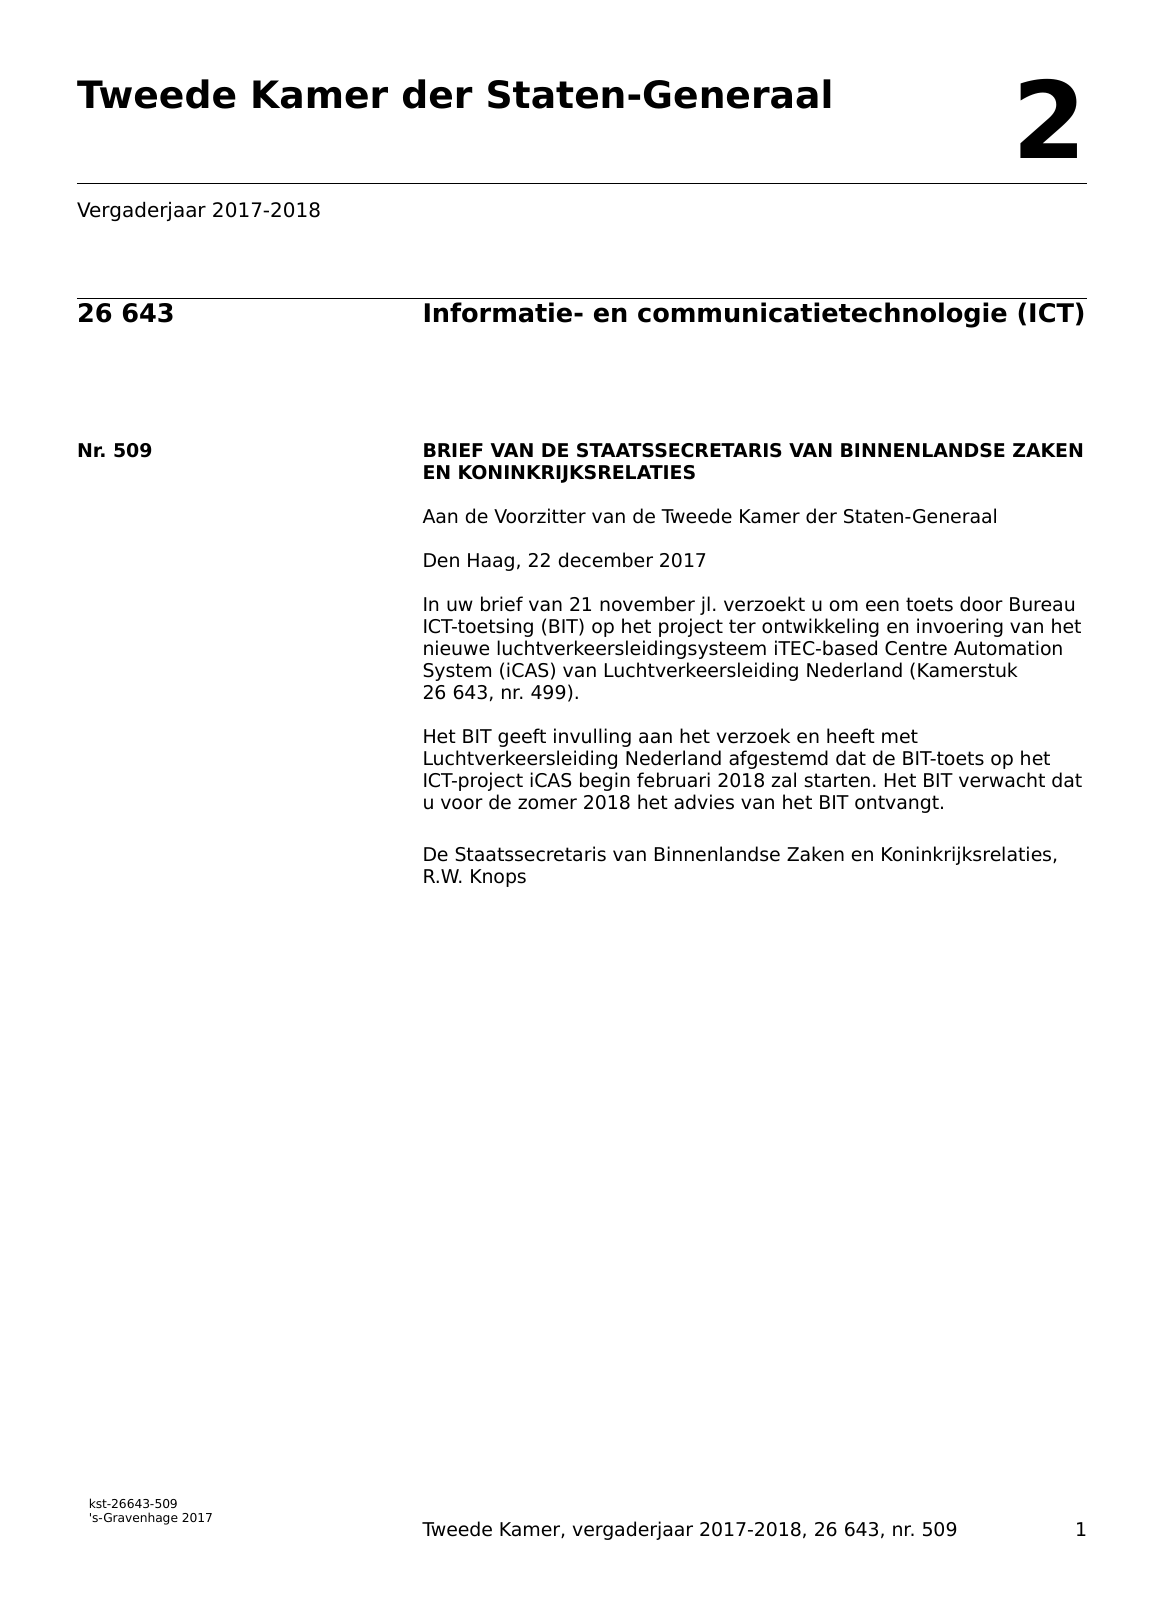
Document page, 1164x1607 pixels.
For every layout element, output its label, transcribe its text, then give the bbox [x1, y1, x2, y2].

text 's-Gravenhage 2017 [88, 1511, 323, 1525]
table_header Tweede Kamer der Staten-Generaal [77, 59, 886, 183]
text In uw brief van 21 november jl. verzoekt u om een toets door Bureau ICT-toetsing (BIT) op het project ter ontwikkeling en invoering van het nieuwe luchtverkeersleidingsysteem iTEC-based Centre Automation System (iCAS) van Luchtverkeersleiding Nederland (Kamerstuk 26 643, nr. 499). [422, 594, 1087, 704]
subtitle Nr. 509 BRIEF VAN DE STAATSSECRETARIS VAN BINNENLANDSE ZAKEN EN KONINKRIJKSRELATIES [77, 440, 1087, 484]
text Den Haag, 22 december 2017 [422, 550, 1087, 572]
subtitle 26 643 Informatie- en communicatietechnologie (ICT) [77, 299, 1087, 329]
text Het BIT geeft invulling aan het verzoek en heeft met Luchtverkeersleiding Nederland afgestemd dat de BIT-toets op het ICT-project iCAS begin februari 2018 zal starten. Het BIT verwacht dat u voor de zomer 2018 het advies van het BIT ontvangt. [422, 726, 1087, 814]
table_header 2 [886, 59, 1087, 183]
text kst-26643-509 [88, 1497, 323, 1511]
text Aan de Voorzitter van de Tweede Kamer der Staten-Generaal [422, 506, 1087, 528]
table_cell Vergaderjaar 2017-2018 [77, 184, 1087, 298]
text De Staatssecretaris van Binnenlandse Zaken en Koninkrijksrelaties, R.W. Knops [422, 844, 1087, 888]
